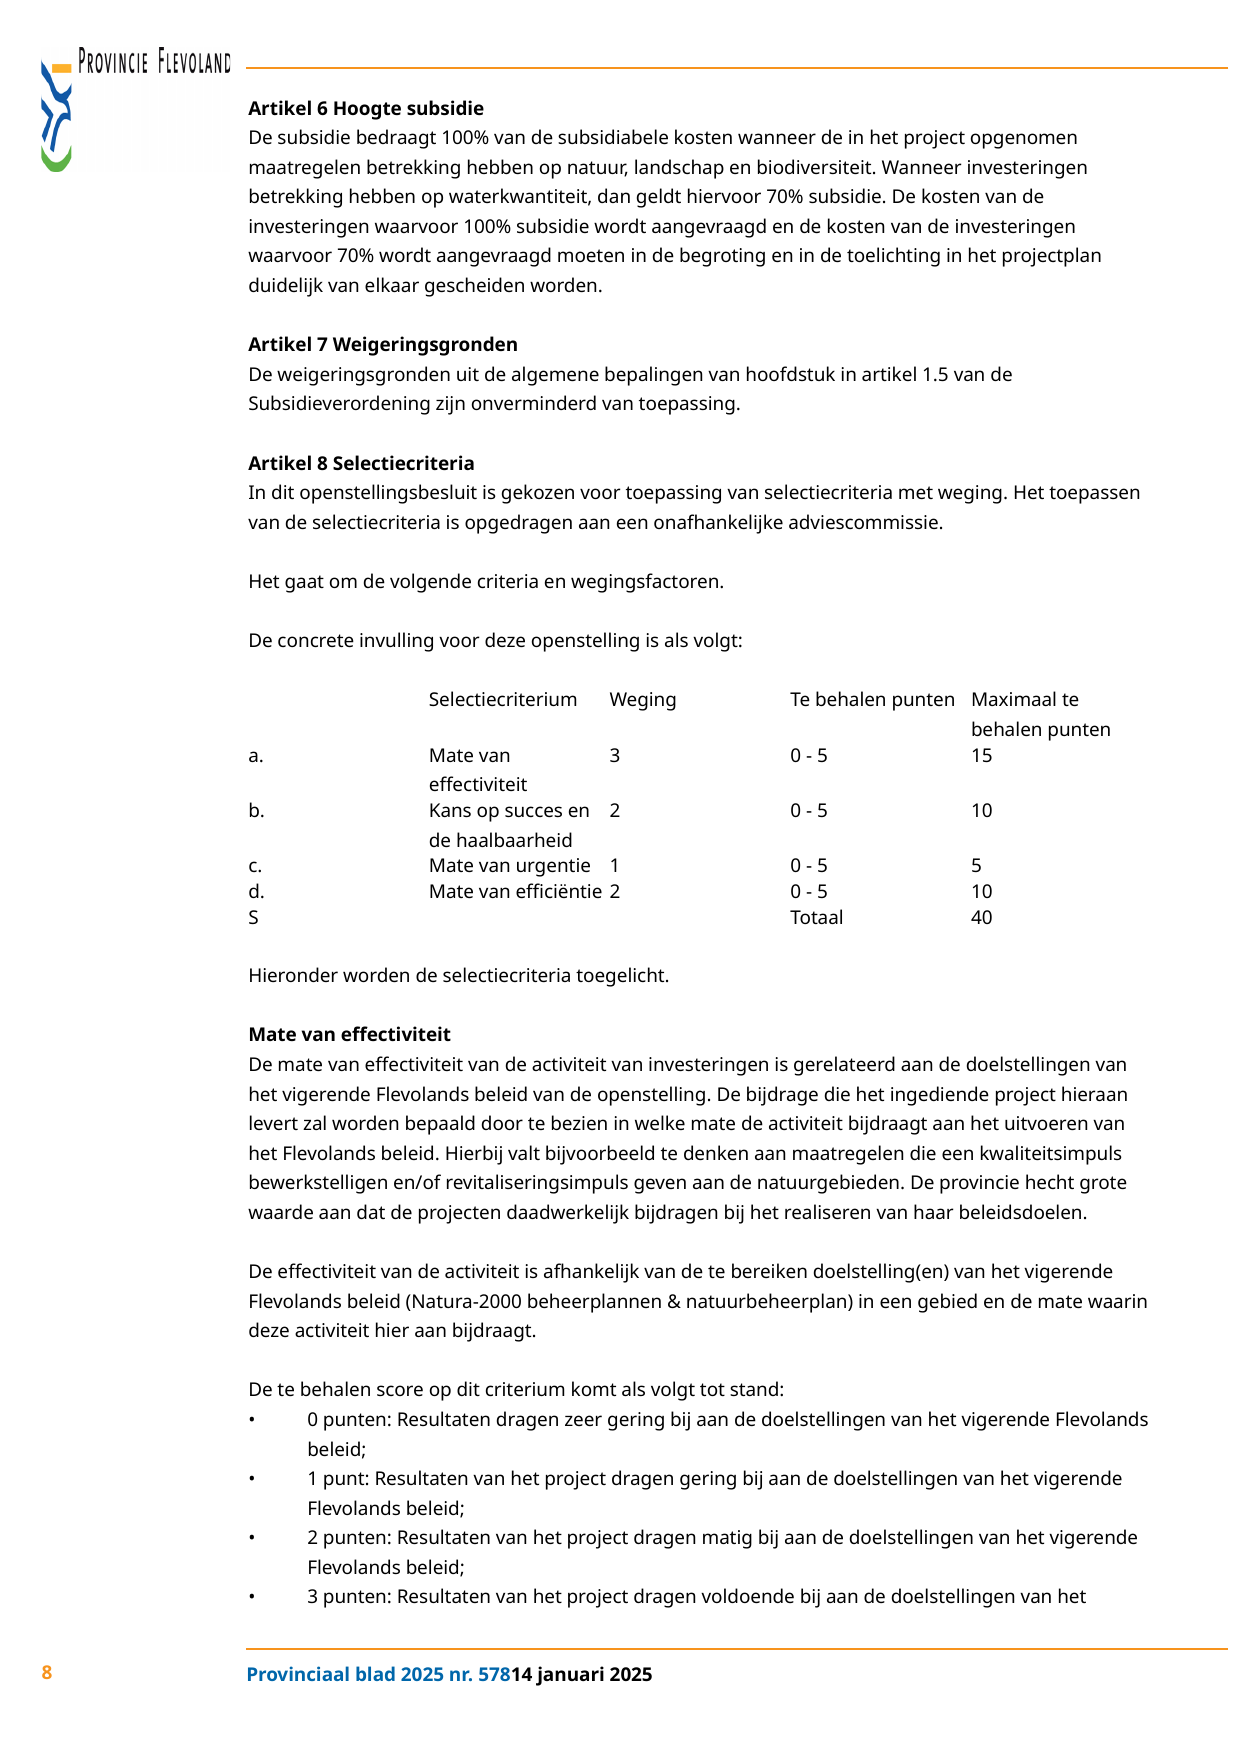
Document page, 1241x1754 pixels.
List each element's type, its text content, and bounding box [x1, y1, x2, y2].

list 0 punten: Resultaten dragen zeer gering bij aan de doelstellingen van het vigerende Flevolands beleid; [248, 1406, 1152, 1462]
table_cell 2 [609, 797, 790, 852]
table_header Te behalen punten [790, 687, 971, 742]
table_cell 10 [971, 797, 1152, 852]
table_cell Mate van efficiëntie [429, 878, 609, 904]
table_cell Kans op succes en de haalbaarheid [429, 797, 609, 852]
text De mate van effectiviteit van de activiteit van investeringen is gerelateerd aan de doelstellingen van het vigerende Flevolands beleid van de openstelling. De bijdrage die het ingediende project hieraan levert zal worden bepaald door te bezien in welke mate de activiteit bijdraagt aan het uitvoeren van het Flevolands beleid. Hierbij valt bijvoorbeeld te denken aan maatregelen die een kwaliteitsimpuls bewerkstelligen en/of revitaliseringsimpuls geven aan de natuurgebieden. De provincie hecht grote waarde aan dat de projecten daadwerkelijk bijdragen bij het realiseren van haar beleidsdoelen. [248, 1051, 1152, 1225]
text De weigeringsgronden uit de algemene bepalingen van hoofdstuk in artikel 1.5 van de Subsidieverordening zijn onverminderd van toepassing. [248, 361, 1152, 416]
table_cell 15 [971, 742, 1152, 797]
picture [41, 47, 231, 172]
text Hieronder worden de selectiecriteria toegelicht. [248, 962, 1152, 988]
table_cell 40 [971, 904, 1152, 930]
table_cell 2 [609, 878, 790, 904]
text De te behalen score op dit criterium komt als volgt tot stand: [248, 1377, 1152, 1402]
table_header Weging [609, 687, 790, 742]
table_cell 1 [609, 853, 790, 878]
table_cell Totaal [790, 904, 971, 930]
text Mate van effectiviteit [248, 1022, 1152, 1047]
table_header Selectiecriterium [429, 687, 609, 742]
text Artikel 7 Weigeringsgronden [248, 331, 1152, 357]
table_cell 0 - 5 [790, 853, 971, 878]
table_cell [609, 904, 790, 930]
text Artikel 6 Hoogte subsidie [248, 95, 1152, 121]
table_cell S [248, 904, 429, 930]
table_cell 3 [609, 742, 790, 797]
text De subsidie bedraagt 100% van de subsidiabele kosten wanneer de in het project opgenomen maatregelen betrekking hebben op natuur, landschap en biodiversiteit. Wanneer investeringen betrekking hebben op waterkwantiteit, dan geldt hiervoor 70% subsidie. De kosten van de investeringen waarvoor 100% subsidie wordt aangevraagd en de kosten van de investeringen waarvoor 70% wordt aangevraagd moeten in de begroting en in de toelichting in het projectplan duidelijk van elkaar gescheiden worden. [248, 124, 1152, 298]
table_cell 5 [971, 853, 1152, 878]
table_cell 0 - 5 [790, 742, 971, 797]
text Artikel 8 Selectiecriteria [248, 450, 1152, 476]
table_header [248, 687, 429, 742]
text De effectiviteit van de activiteit is afhankelijk van de te bereiken doelstelling(en) van het vigerende Flevolands beleid (Natura-2000 beheerplannen & natuurbeheerplan) in een gebied en de mate waarin deze activiteit hier aan bijdraagt. [248, 1258, 1152, 1343]
table_cell [429, 904, 609, 930]
table_cell 0 - 5 [790, 878, 971, 904]
list 3 punten: Resultaten van het project dragen voldoende bij aan de doelstellingen van het [248, 1584, 1152, 1609]
list 1 punt: Resultaten van het project dragen gering bij aan de doelstellingen van het vigerende Flevolands beleid; [248, 1465, 1152, 1521]
text De concrete invulling voor deze openstelling is als volgt: [248, 627, 1152, 653]
table_cell Mate van effectiviteit [429, 742, 609, 797]
table_cell 0 - 5 [790, 797, 971, 852]
table_cell Mate van urgentie [429, 853, 609, 878]
list 2 punten: Resultaten van het project dragen matig bij aan de doelstellingen van het vigerende Flevolands beleid; [248, 1524, 1152, 1580]
table_cell c. [248, 853, 429, 878]
text In dit openstellingsbesluit is gekozen voor toepassing van selectiecriteria met weging. Het toepassen van de selectiecriteria is opgedragen aan een onafhankelijke adviescommissie. [248, 479, 1152, 535]
table_cell b. [248, 797, 429, 852]
table_header Maximaal te behalen punten [971, 687, 1152, 742]
table_cell 10 [971, 878, 1152, 904]
table_cell d. [248, 878, 429, 904]
table_cell a. [248, 742, 429, 797]
text Het gaat om de volgende criteria en wegingsfactoren. [248, 568, 1152, 594]
